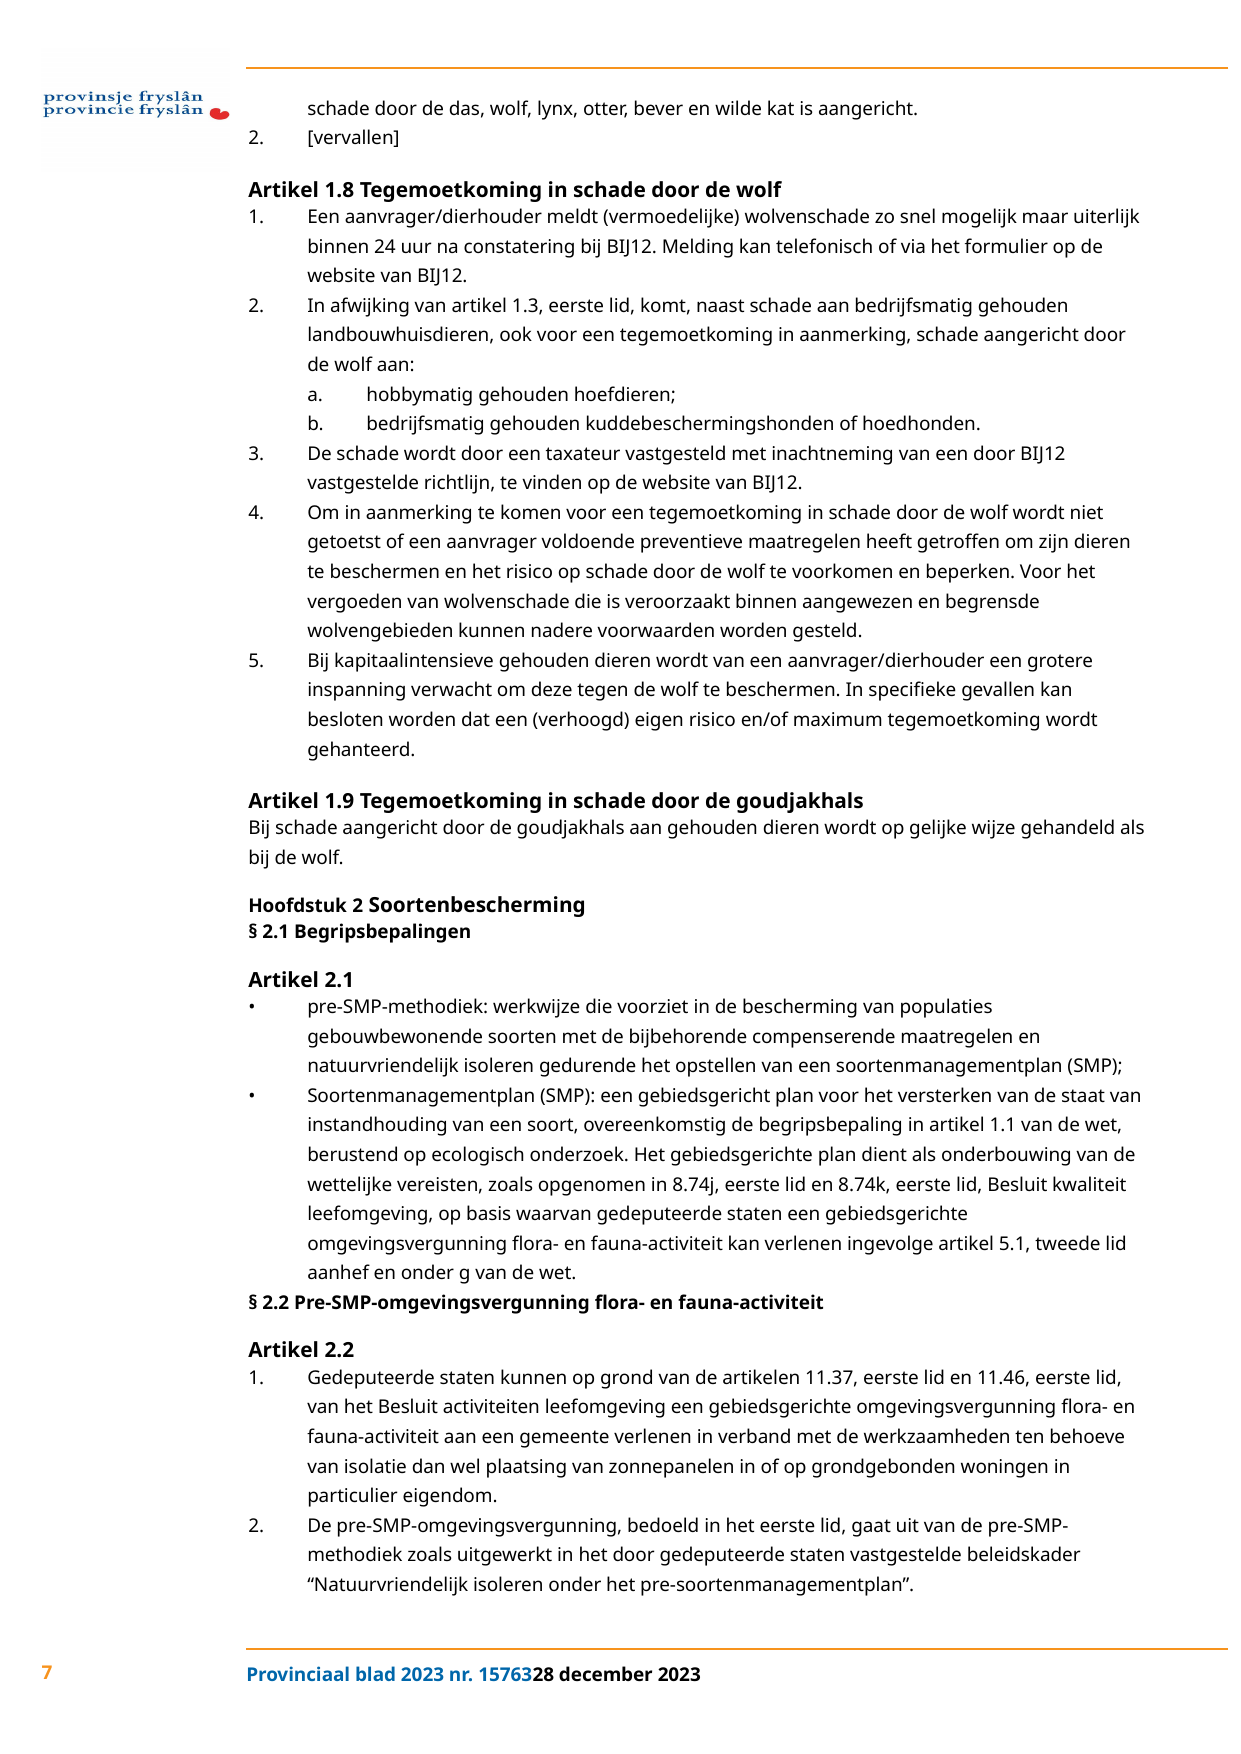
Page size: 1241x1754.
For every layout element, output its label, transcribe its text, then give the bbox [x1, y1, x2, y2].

list De pre-SMP-omgevingsvergunning, bedoeld in het eerste lid, gaat uit van de pre-SMP-methodiek zoals uitgewerkt in het door gedeputeerde staten vastgestelde beleidskader “Natuurvriendelijk isoleren onder het pre-soortenmanagementplan”. [248, 1512, 1152, 1597]
text Artikel 1.9 Tegemoetkoming in schade door de goudjakhals [248, 786, 1152, 814]
list In afwijking van artikel 1.3, eerste lid, komt, naast schade aan bedrijfsmatig gehouden landbouwhuisdieren, ook voor een tegemoetkoming in aanmerking, schade aangericht door de wolf aan: [248, 292, 1152, 377]
text Artikel 2.2 [248, 1336, 1152, 1364]
text Hoofdstuk 2 Soortenbescherming [248, 890, 1152, 918]
list Om in aanmerking te komen voor een tegemoetkoming in schade door de wolf wordt niet getoetst of een aanvrager voldoende preventieve maatregelen heeft getroffen om zijn dieren te beschermen en het risico op schade door de wolf te voorkomen en beperken. Voor het vergoeden van wolvenschade die is veroorzaakt binnen aangewezen en begrensde wolvengebieden kunnen nadere voorwaarden worden gesteld. [248, 499, 1152, 643]
list Een aanvrager/dierhouder meldt (vermoedelijke) wolvenschade zo snel mogelijk maar uiterlijk binnen 24 uur na constatering bij BIJ12. Melding kan telefonisch of via het formulier op de website van BIJ12. [248, 203, 1152, 288]
text Bij schade aangericht door de goudjakhals aan gehouden dieren wordt op gelijke wijze gehandeld als bij de wolf. [248, 814, 1152, 870]
list [vervallen] [248, 124, 1152, 150]
list pre-SMP-methodiek: werkwijze die voorziet in de bescherming van populaties gebouwbewonende soorten met de bijbehorende compenserende maatregelen en natuurvriendelijk isoleren gedurende het opstellen van een soortenmanagementplan (SMP); [248, 993, 1152, 1078]
list hobbymatig gehouden hoefdieren; [307, 381, 1152, 406]
list Bij kapitaalintensieve gehouden dieren wordt van een aanvrager/dierhouder een grotere inspanning verwacht om deze tegen de wolf te beschermen. In specifieke gevallen kan besloten worden dat een (verhoogd) eigen risico en/of maximum tegemoetkoming wordt gehanteerd. [248, 647, 1152, 761]
list Soortenmanagementplan (SMP): een gebiedsgericht plan voor het versterken van de staat van instandhouding van een soort, overeenkomstig de begripsbepaling in artikel 1.1 van de wet, berustend op ecologisch onderzoek. Het gebiedsgerichte plan dient als onderbouwing van de wettelijke vereisten, zoals opgenomen in 8.74j, eerste lid en 8.74k, eerste lid, Besluit kwaliteit leefomgeving, op basis waarvan gedeputeerde staten een gebiedsgerichte omgevingsvergunning flora- en fauna-activiteit kan verlenen ingevolge artikel 5.1, tweede lid aanhef en onder g van de wet. [248, 1082, 1152, 1285]
list bedrijfsmatig gehouden kuddebeschermingshonden of hoedhonden. [307, 410, 1152, 436]
text § 2.2 Pre-SMP-omgevingsvergunning flora- en fauna-activiteit [248, 1289, 1152, 1315]
text § 2.1 Begripsbepalingen [248, 918, 1152, 944]
list schade door de das, wolf, lynx, otter, bever en wilde kat is aangericht. [248, 95, 1152, 121]
list Gedeputeerde staten kunnen op grond van de artikelen 11.37, eerste lid en 11.46, eerste lid, van het Besluit activiteiten leefomgeving een gebiedsgerichte omgevingsvergunning flora- en fauna-activiteit aan een gemeente verlenen in verband met de werkzaamheden ten behoeve van isolatie dan wel plaatsing van zonnepanelen in of op grondgebonden woningen in particulier eigendom. [248, 1364, 1152, 1508]
picture [41, 47, 231, 172]
text Artikel 2.1 [248, 965, 1152, 993]
list De schade wordt door een taxateur vastgesteld met inachtneming van een door BIJ12 vastgestelde richtlijn, te vinden op de website van BIJ12. [248, 440, 1152, 495]
text Artikel 1.8 Tegemoetkoming in schade door de wolf [248, 175, 1152, 203]
